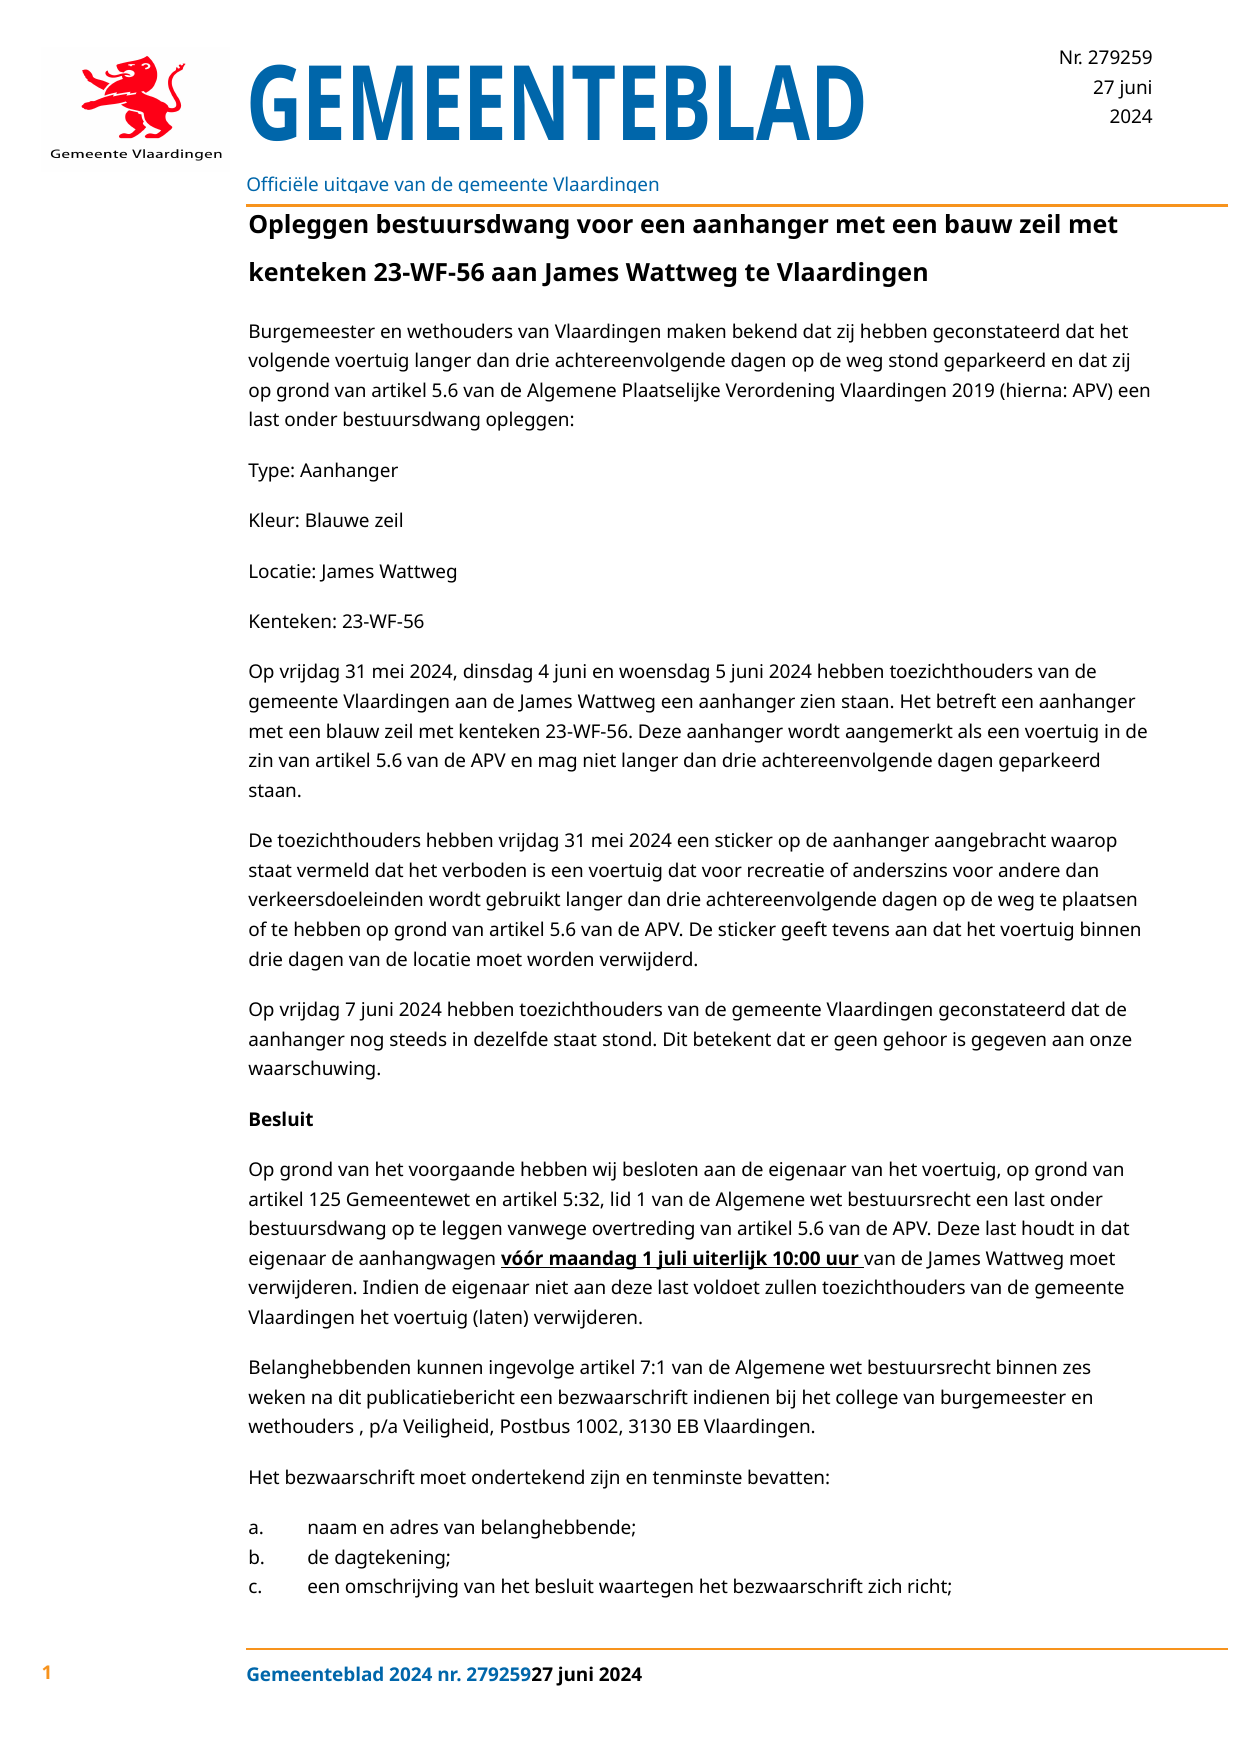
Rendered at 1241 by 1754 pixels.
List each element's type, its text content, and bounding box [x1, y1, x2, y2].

list de dagtekening; [248, 1544, 1152, 1570]
picture [41, 47, 231, 172]
list naam en adres van belanghebbende; [248, 1514, 1152, 1540]
text Burgemeester en wethouders van Vlaardingen maken bekend dat zij hebben geconstateerd dat het volgende voertuig langer dan drie achtereenvolgende dagen op de weg stond geparkeerd en dat zij op grond van artikel 5.6 van de Algemene Plaatselijke Verordening Vlaardingen 2019 (hierna: APV) een last onder bestuursdwang opleggen: [248, 318, 1152, 432]
list een omschrijving van het besluit waartegen het bezwaarschrift zich richt; [248, 1574, 1152, 1599]
text Het bezwaarschrift moet ondertekend zijn en tenminste bevatten: [248, 1464, 1152, 1490]
text Belanghebbenden kunnen ingevolge artikel 7:1 van de Algemene wet bestuursrecht binnen zes weken na dit publicatiebericht een bezwaarschrift indienen bij het college van burgemeester en wethouders , p/a Veiligheid, Postbus 1002, 3130 EB Vlaardingen. [248, 1354, 1152, 1439]
text Op vrijdag 7 juni 2024 hebben toezichthouders van de gemeente Vlaardingen geconstateerd dat de aanhanger nog steeds in dezelfde staat stond. Dit betekent dat er geen gehoor is gegeven aan onze waarschuwing. [248, 996, 1152, 1081]
text Op grond van het voorgaande hebben wij besloten aan de eigenaar van het voertuig, op grond van artikel 125 Gemeentewet en artikel 5:32, lid 1 van de Algemene wet bestuursrecht een last onder bestuursdwang op te leggen vanwege overtreding van artikel 5.6 van de APV. Deze last houdt in dat eigenaar de aanhangwagen vóór maandag 1 juli uiterlijk 10:00 uur van de James Wattweg moet verwijderen. Indien de eigenaar niet aan deze last voldoet zullen toezichthouders van de gemeente Vlaardingen het voertuig (laten) verwijderen. [248, 1156, 1152, 1330]
text Besluit [248, 1106, 1152, 1132]
text De toezichthouders hebben vrijdag 31 mei 2024 een sticker op de aanhanger aangebracht waarop staat vermeld dat het verboden is een voertuig dat voor recreatie of anderszins voor andere dan verkeersdoeleinden wordt gebruikt langer dan drie achtereenvolgende dagen op de weg te plaatsen of te hebben op grond van artikel 5.6 van de APV. De sticker geeft tevens aan dat het voertuig binnen drie dagen van de locatie moet worden verwijderd. [248, 827, 1152, 972]
text Locatie: James Wattweg [248, 558, 1152, 584]
text Kleur: Blauwe zeil [248, 507, 1152, 533]
text Kenteken: 23-WF-56 [248, 608, 1152, 634]
text Op vrijdag 31 mei 2024, dinsdag 4 juni en woensdag 5 juni 2024 hebben toezichthouders van de gemeente Vlaardingen aan de James Wattweg een aanhanger zien staan. Het betreft een aanhanger met een blauw zeil met kenteken 23-WF-56. Deze aanhanger wordt aangemerkt als een voertuig in de zin van artikel 5.6 van de APV en mag niet langer dan drie achtereenvolgende dagen geparkeerd staan. [248, 659, 1152, 803]
text Type: Aanhanger [248, 457, 1152, 483]
text Opleggen bestuursdwang voor een aanhanger met een bauw zeil met kenteken 23-WF-56 aan James Wattweg te Vlaardingen [248, 207, 1152, 288]
